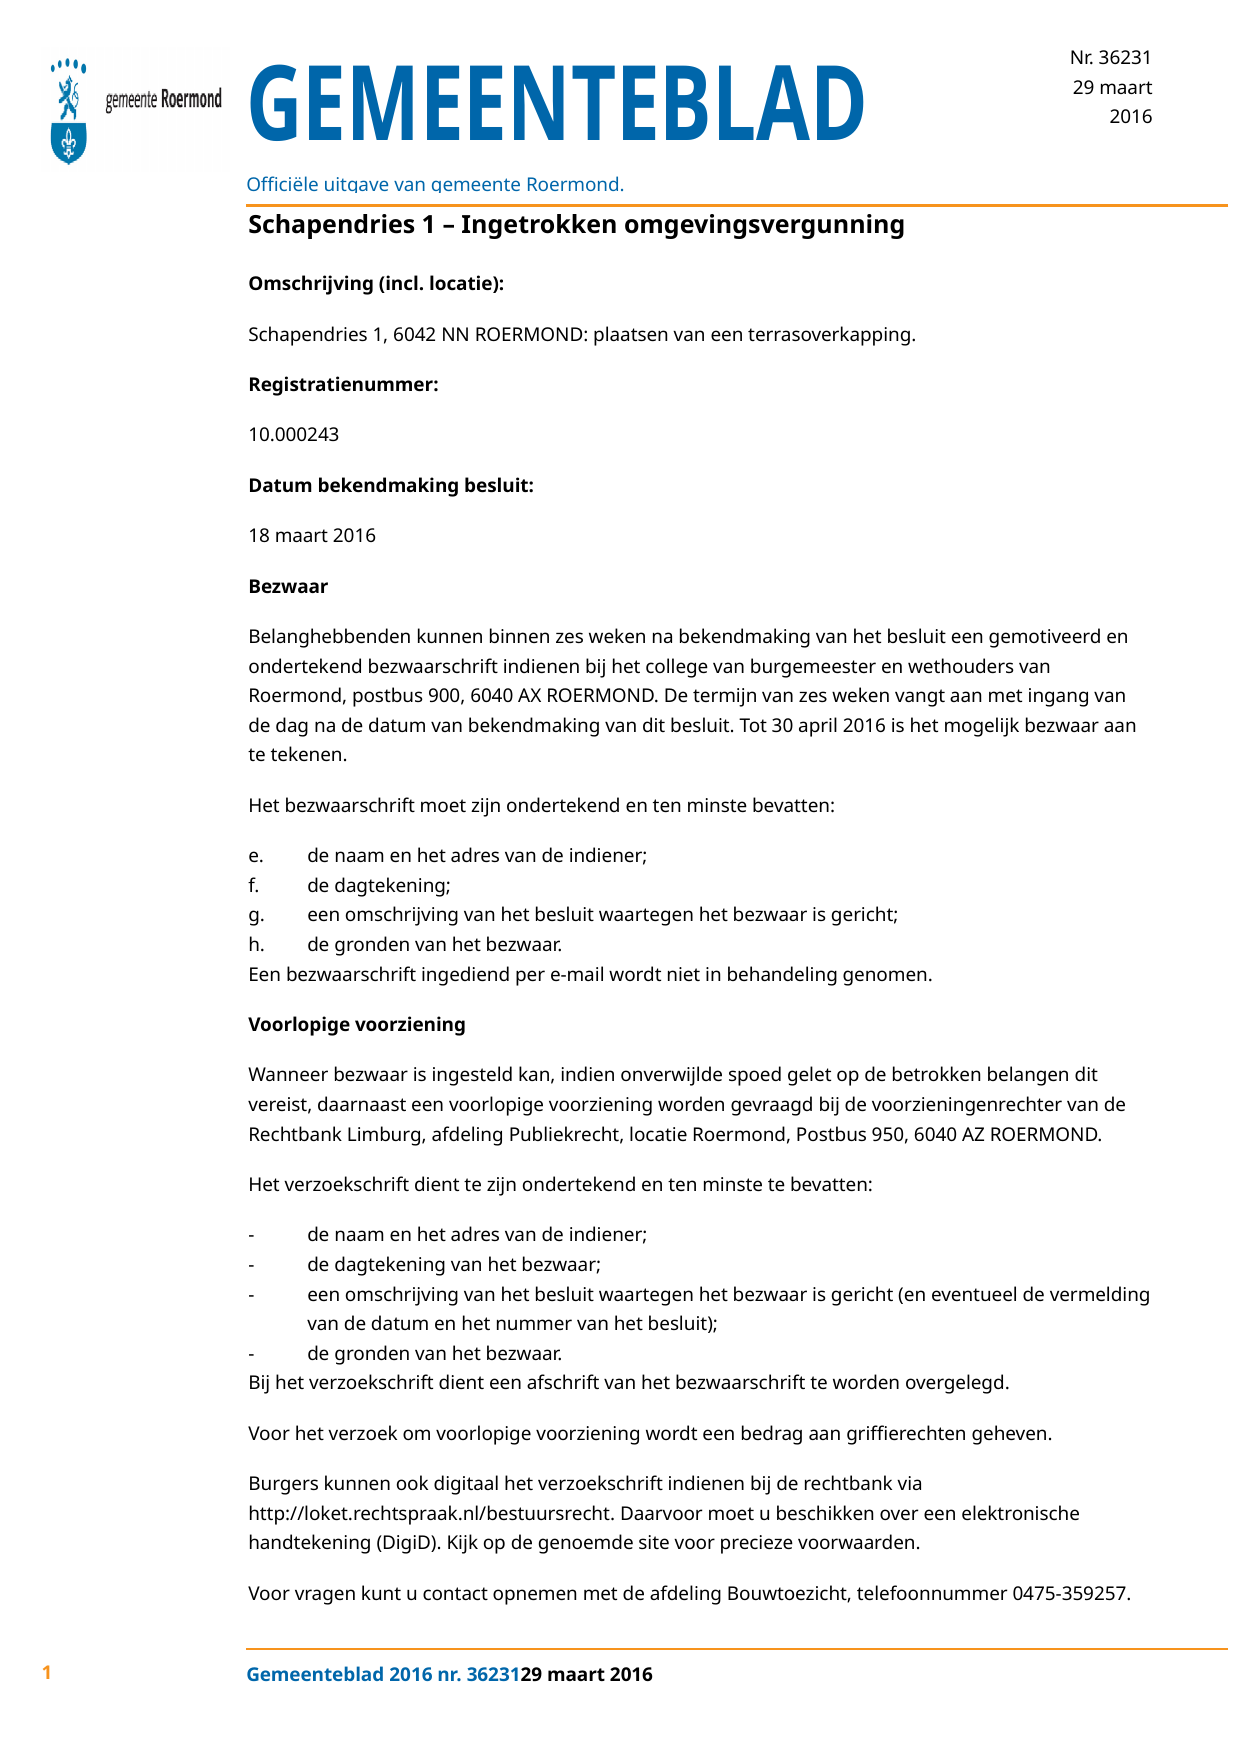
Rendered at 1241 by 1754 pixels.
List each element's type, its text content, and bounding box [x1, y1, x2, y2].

text Het bezwaarschrift moet zijn ondertekend en ten minste bevatten: [248, 792, 1152, 818]
list de gronden van het bezwaar. [248, 1340, 1152, 1366]
text Een bezwaarschrift ingediend per e-mail wordt niet in behandeling genomen. [248, 961, 1152, 986]
list de dagtekening; [248, 872, 1152, 898]
text Voor het verzoek om voorlopige voorziening wordt een bedrag aan griffierechten geheven. [248, 1420, 1152, 1446]
text Voor vragen kunt u contact opnemen met de afdeling Bouwtoezicht, telefoonnummer 0475-359257. [248, 1580, 1152, 1606]
text Registratienummer: [248, 371, 1152, 397]
list een omschrijving van het besluit waartegen het bezwaar is gericht (en eventueel de vermelding van de datum en het nummer van het besluit); [248, 1281, 1152, 1336]
text Burgers kunnen ook digitaal het verzoekschrift indienen bij de rechtbank via http://loket.rechtspraak.nl/bestuursrecht. Daarvoor moet u beschikken over een elektronische handtekening (DigiD). Kijk op de genoemde site voor precieze voorwaarden. [248, 1470, 1152, 1555]
text Voorlopige voorziening [248, 1011, 1152, 1037]
text Belanghebbenden kunnen binnen zes weken na bekendmaking van het besluit een gemotiveerd en ondertekend bezwaarschrift indienen bij het college van burgemeester en wethouders van Roermond, postbus 900, 6040 AX ROERMOND. De termijn van zes weken vangt aan met ingang van de dag na de datum van bekendmaking van dit besluit. Tot 30 april 2016 is het mogelijk bezwaar aan te tekenen. [248, 623, 1152, 767]
picture [41, 47, 231, 172]
text 10.000243 [248, 422, 1152, 447]
text Schapendries 1 – Ingetrokken omgevingsvergunning [248, 207, 1152, 241]
list de naam en het adres van de indiener; [248, 842, 1152, 868]
list de dagtekening van het bezwaar; [248, 1251, 1152, 1277]
text Bezwaar [248, 573, 1152, 598]
text Wanneer bezwaar is ingesteld kan, indien onverwijlde spoed gelet op de betrokken belangen dit vereist, daarnaast een voorlopige voorziening worden gevraagd bij de voorzieningenrechter van de Rechtbank Limburg, afdeling Publiekrecht, locatie Roermond, Postbus 950, 6040 AZ ROERMOND. [248, 1062, 1152, 1146]
list een omschrijving van het besluit waartegen het bezwaar is gericht; [248, 902, 1152, 927]
text Het verzoekschrift dient te zijn ondertekend en ten minste te bevatten: [248, 1171, 1152, 1197]
text Omschrijving (incl. locatie): [248, 270, 1152, 296]
list de naam en het adres van de indiener; [248, 1222, 1152, 1247]
text 18 maart 2016 [248, 522, 1152, 548]
text Datum bekendmaking besluit: [248, 472, 1152, 498]
text Schapendries 1, 6042 NN ROERMOND: plaatsen van een terrasoverkapping. [248, 321, 1152, 346]
list de gronden van het bezwaar. [248, 931, 1152, 957]
text Bij het verzoekschrift dient een afschrift van het bezwaarschrift te worden overgelegd. [248, 1369, 1152, 1395]
